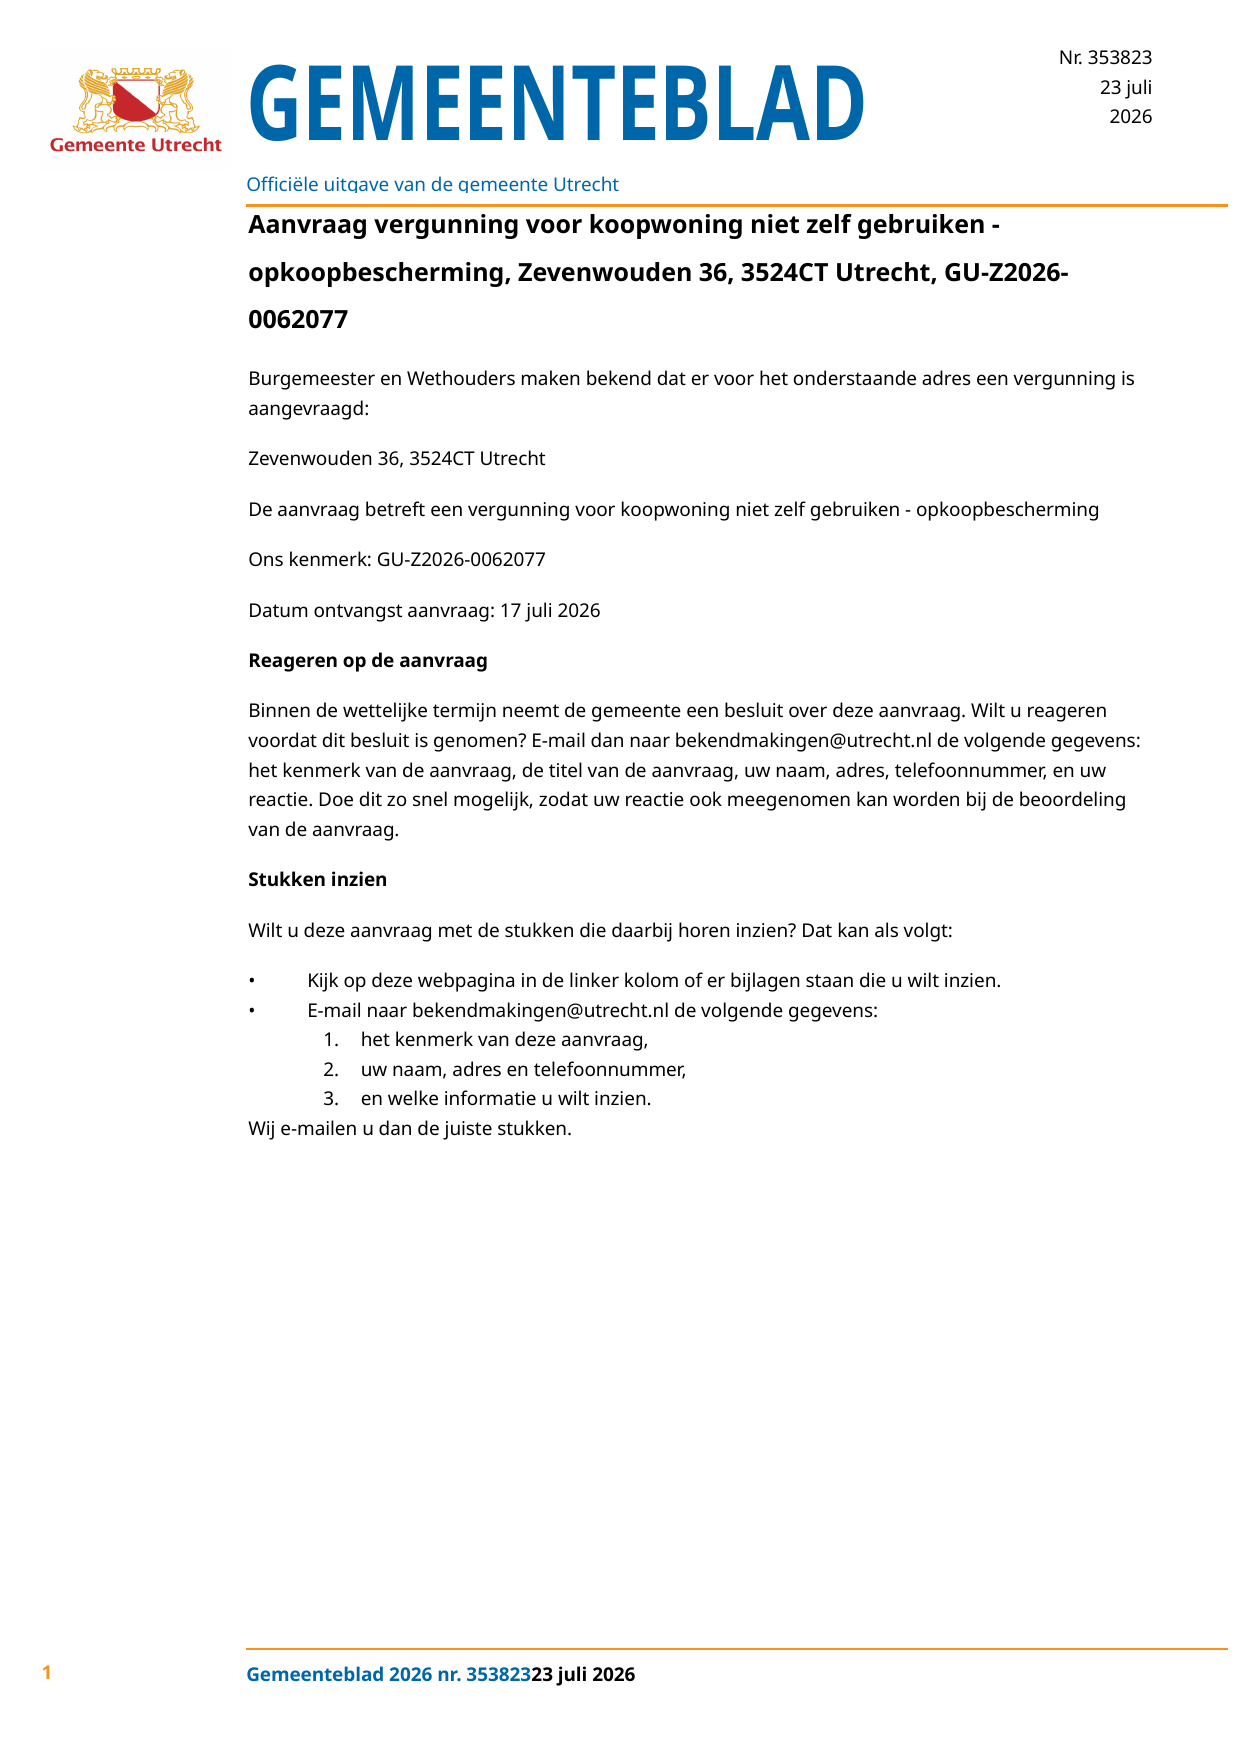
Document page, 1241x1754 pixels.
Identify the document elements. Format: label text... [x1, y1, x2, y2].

list het kenmerk van deze aanvraag, [323, 1026, 1152, 1052]
text Wilt u deze aanvraag met de stukken die daarbij horen inzien? Dat kan als volgt: [248, 917, 1152, 942]
list E-mail naar bekendmakingen@utrecht.nl de volgende gegevens: [248, 997, 1152, 1022]
text Stukken inzien [248, 866, 1152, 892]
text Aanvraag vergunning voor koopwoning niet zelf gebruiken - opkoopbescherming, Zevenwouden 36, 3524CT Utrecht, GU-Z2026-0062077 [248, 207, 1152, 336]
text Burgemeester en Wethouders maken bekend dat er voor het onderstaande adres een vergunning is aangevraagd: [248, 366, 1152, 421]
text Binnen de wettelijke termijn neemt de gemeente een besluit over deze aanvraag. Wilt u reageren voordat dit besluit is genomen? E-mail dan naar bekendmakingen@utrecht.nl de volgende gegevens: het kenmerk van de aanvraag, de titel van de aanvraag, uw naam, adres, telefoonnummer, en uw reactie. Doe dit zo snel mogelijk, zodat uw reactie ook meegenomen kan worden bij de beoordeling van de aanvraag. [248, 698, 1152, 842]
text Datum ontvangst aanvraag: 17 juli 2026 [248, 597, 1152, 622]
text De aanvraag betreft een vergunning voor koopwoning niet zelf gebruiken - opkoopbescherming [248, 496, 1152, 522]
text Wij e-mailen u dan de juiste stukken. [248, 1115, 1152, 1141]
text Reageren op de aanvraag [248, 647, 1152, 673]
text Zevenwouden 36, 3524CT Utrecht [248, 446, 1152, 471]
text Ons kenmerk: GU-Z2026-0062077 [248, 546, 1152, 572]
list en welke informatie u wilt inzien. [323, 1086, 1152, 1111]
list uw naam, adres en telefoonnummer, [323, 1056, 1152, 1082]
picture [41, 47, 231, 172]
list Kijk op deze webpagina in de linker kolom of er bijlagen staan die u wilt inzien. [248, 967, 1152, 993]
